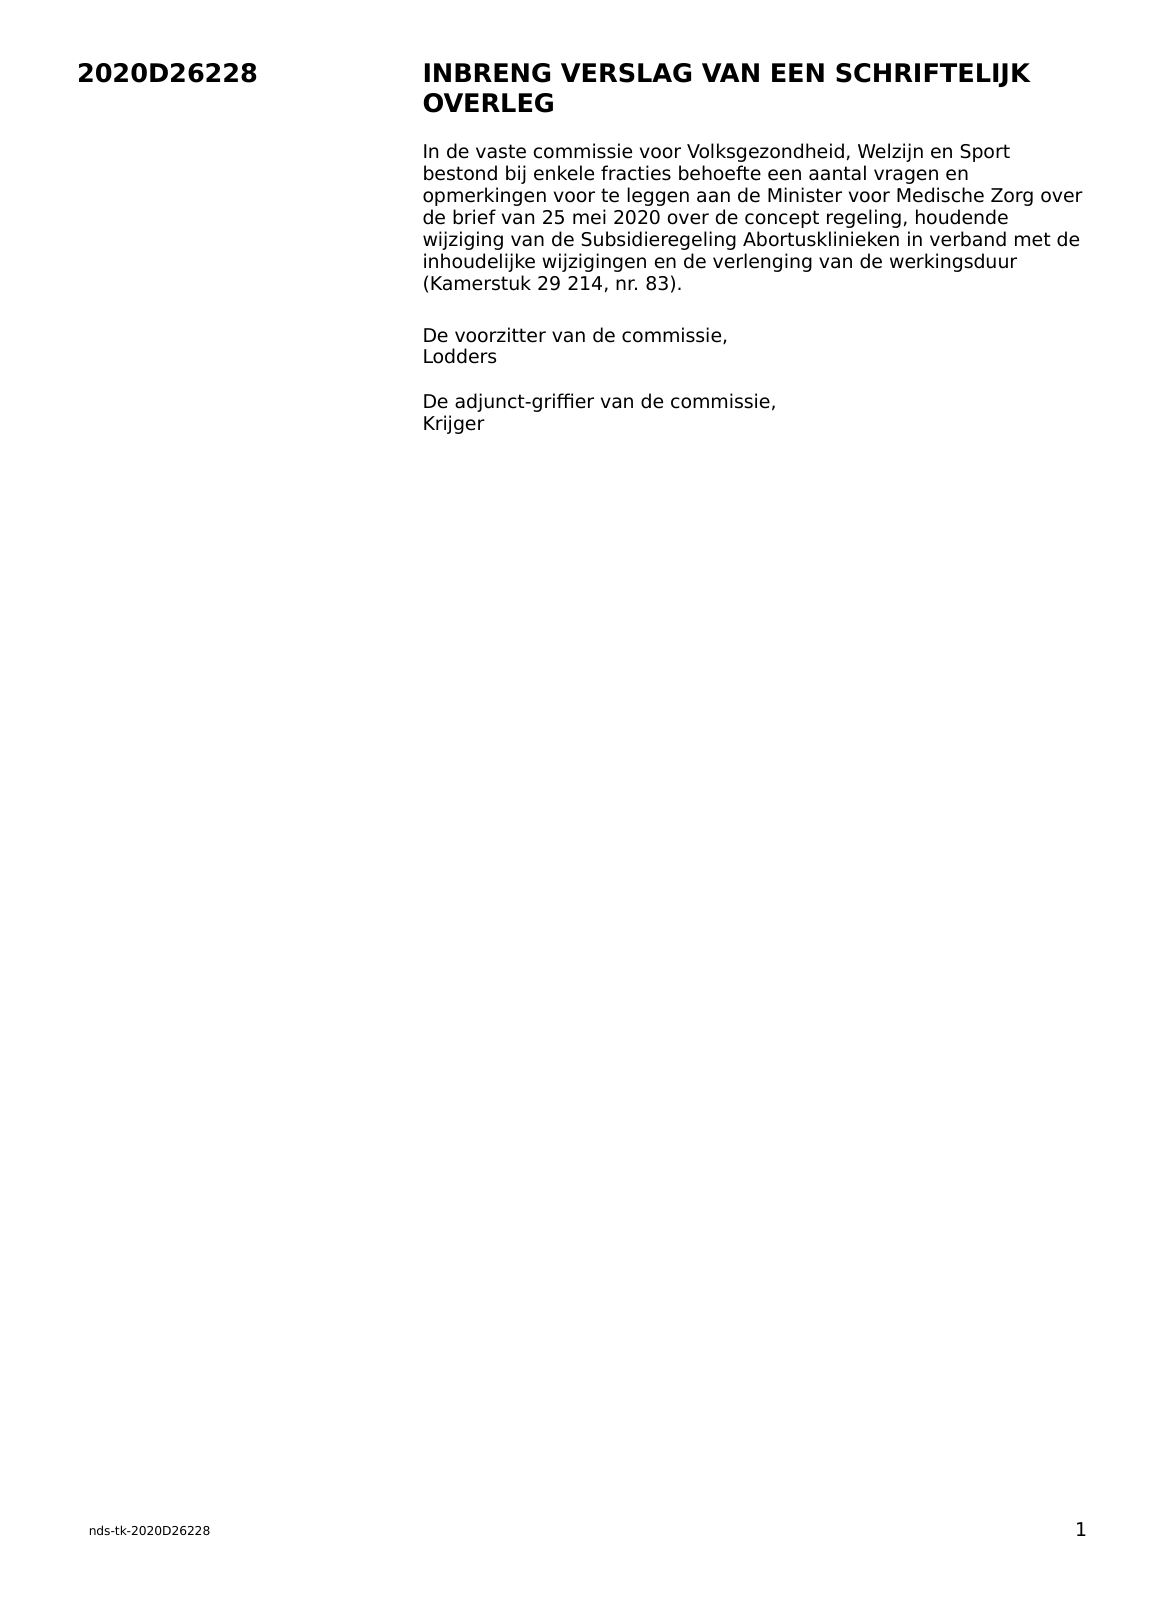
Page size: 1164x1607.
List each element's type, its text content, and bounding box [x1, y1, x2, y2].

text De adjunct-griffier van de commissie, Krijger [422, 391, 1087, 434]
text In de vaste commissie voor Volksgezondheid, Welzijn en Sport bestond bij enkele fracties behoefte een aantal vragen en opmerkingen voor te leggen aan de Minister voor Medische Zorg over de brief van 25 mei 2020 over de concept regeling, houdende wijziging van de Subsidieregeling Abortusklinieken in verband met de inhoudelijke wijzigingen en de verlenging van de werkingsduur (Kamerstuk 29 214, nr. 83). [422, 141, 1087, 294]
text nds-tk-2020D26228 [88, 1524, 323, 1538]
text De voorzitter van de commissie, Lodders [422, 324, 1087, 368]
text 2020D26228 INBRENG VERSLAG VAN EEN SCHRIFTELIJK OVERLEG [77, 59, 1087, 118]
